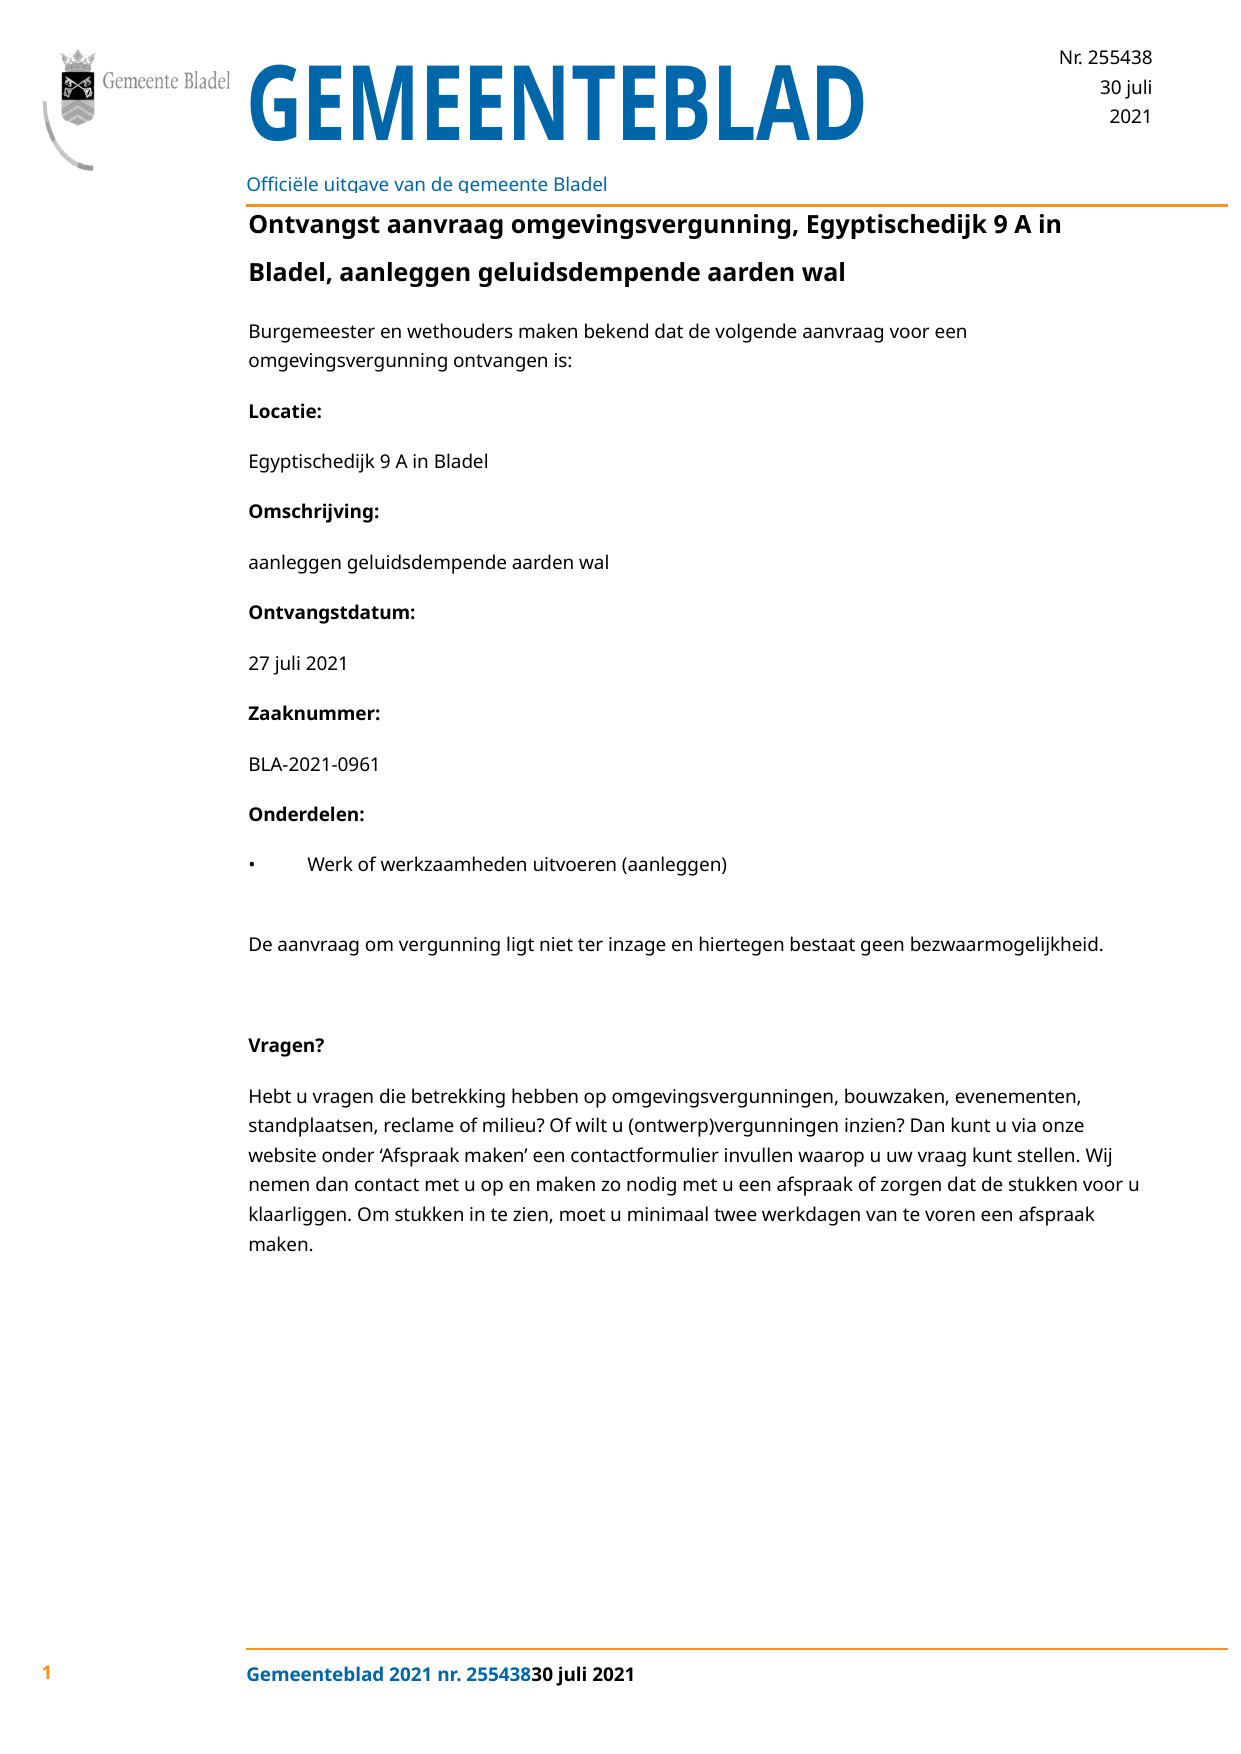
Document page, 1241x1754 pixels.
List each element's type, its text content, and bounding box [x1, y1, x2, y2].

text Ontvangst aanvraag omgevingsvergunning, Egyptischedijk 9 A in Bladel, aanleggen geluidsdempende aarden wal [248, 207, 1152, 288]
text Omschrijving: [248, 499, 1152, 524]
text De aanvraag om vergunning ligt niet ter inzage en hiertegen bestaat geen bezwaarmogelijkheid. [248, 932, 1152, 957]
text Burgemeester en wethouders maken bekend dat de volgende aanvraag voor een omgevingsvergunning ontvangen is: [248, 318, 1152, 373]
picture [41, 47, 231, 172]
text 27 juli 2021 [248, 650, 1152, 676]
list Werk of werkzaamheden uitvoeren (aanleggen) [248, 852, 1152, 877]
text Onderdelen: [248, 801, 1152, 827]
text Vragen? [248, 1032, 1152, 1058]
text Hebt u vragen die betrekking hebben op omgevingsvergunningen, bouwzaken, evenementen, standplaatsen, reclame of milieu? Of wilt u (ontwerp)vergunningen inzien? Dan kunt u via onze website onder ‘Afspraak maken’ een contactformulier invullen waarop u uw vraag kunt stellen. Wij nemen dan contact met u op en maken zo nodig met u een afspraak of zorgen dat de stukken voor u klaarliggen. Om stukken in te zien, moet u minimaal twee werkdagen van te voren een afspraak maken. [248, 1083, 1152, 1257]
text Locatie: [248, 398, 1152, 424]
text BLA-2021-0961 [248, 751, 1152, 777]
text Ontvangstdatum: [248, 599, 1152, 625]
text aanleggen geluidsdempende aarden wal [248, 549, 1152, 575]
text Egyptischedijk 9 A in Bladel [248, 448, 1152, 474]
text Zaaknummer: [248, 700, 1152, 726]
